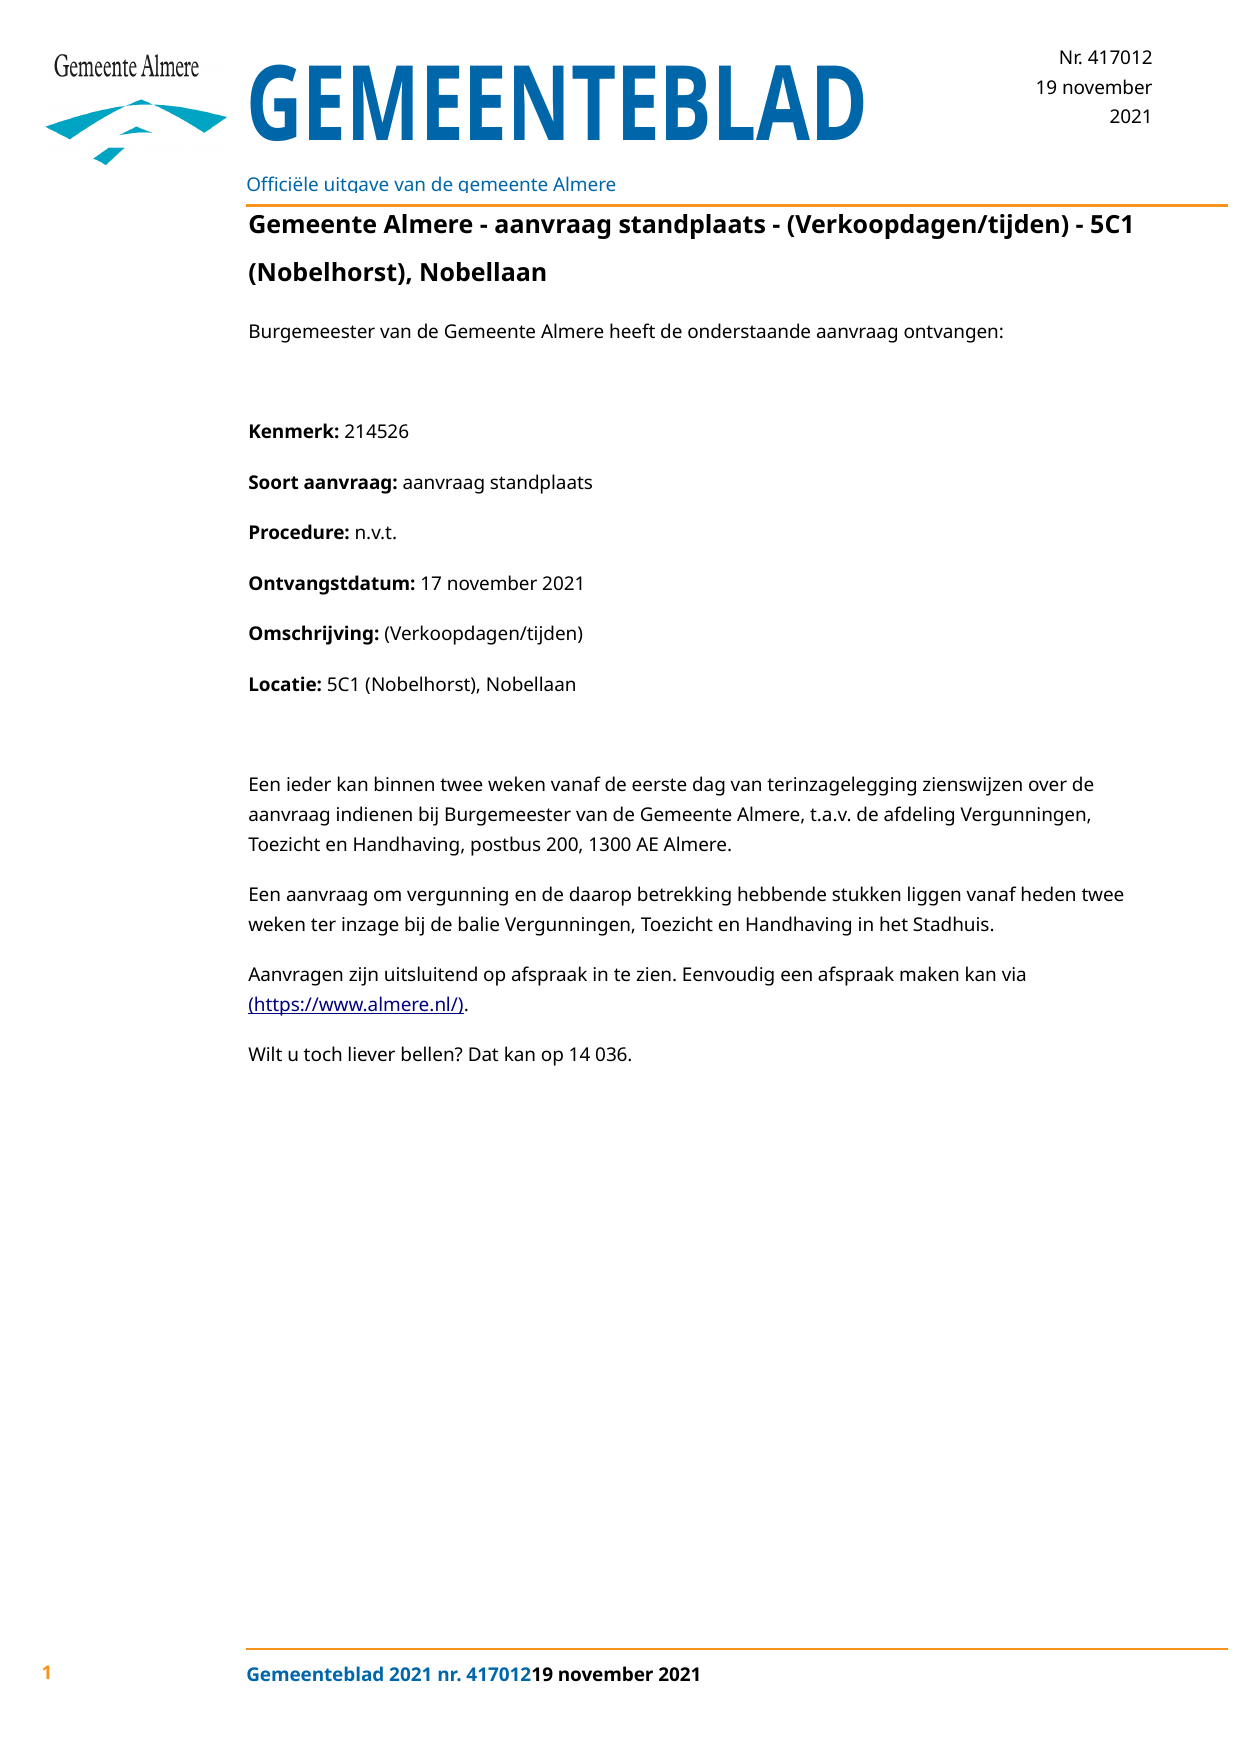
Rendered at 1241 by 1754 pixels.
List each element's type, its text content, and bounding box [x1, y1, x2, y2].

text Een ieder kan binnen twee weken vanaf de eerste dag van terinzagelegging zienswijzen over de aanvraag indienen bij Burgemeester van de Gemeente Almere, t.a.v. de afdeling Vergunningen, Toezicht en Handhaving, postbus 200, 1300 AE Almere. [248, 772, 1152, 857]
text Locatie: 5C1 (Nobelhorst), Nobellaan [248, 671, 1152, 697]
text Burgemeester van de Gemeente Almere heeft de onderstaande aanvraag ontvangen: [248, 318, 1152, 344]
text Aanvragen zijn uitsluitend op afspraak in te zien. Eenvoudig een afspraak maken kan via (https://www.almere.nl/). [248, 961, 1152, 1017]
text Een aanvraag om vergunning en de daarop betrekking hebbende stukken liggen vanaf heden twee weken ter inzage bij de balie Vergunningen, Toezicht en Handhaving in het Stadhuis. [248, 881, 1152, 937]
text Soort aanvraag: aanvraag standplaats [248, 469, 1152, 495]
text Gemeente Almere - aanvraag standplaats - (Verkoopdagen/tijden) - 5C1 (Nobelhorst), Nobellaan [248, 207, 1152, 288]
text Kenmerk: 214526 [248, 419, 1152, 444]
text Ontvangstdatum: 17 november 2021 [248, 570, 1152, 596]
text Omschrijving: (Verkoopdagen/tijden) [248, 620, 1152, 646]
text Procedure: n.v.t. [248, 519, 1152, 545]
picture [41, 47, 231, 172]
text Wilt u toch liever bellen? Dat kan op 14 036. [248, 1041, 1152, 1067]
